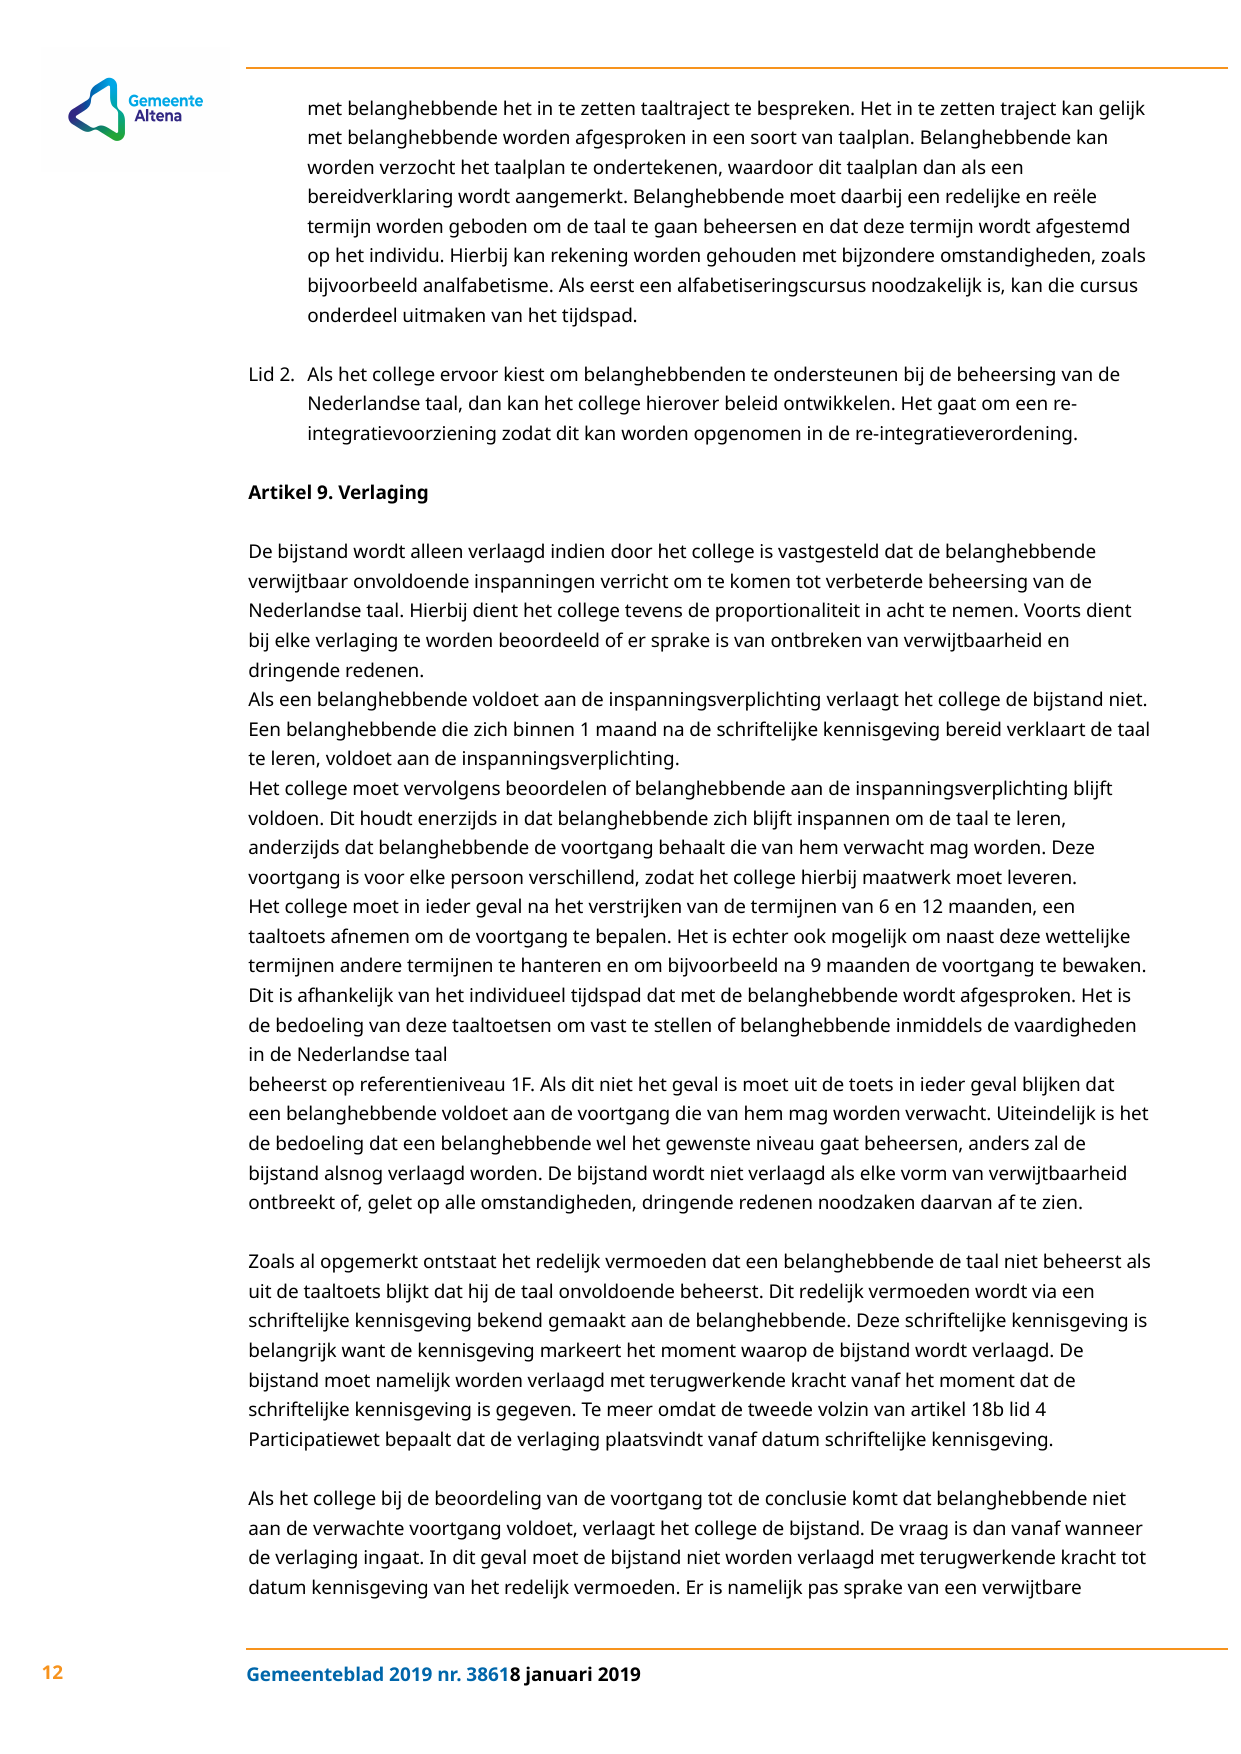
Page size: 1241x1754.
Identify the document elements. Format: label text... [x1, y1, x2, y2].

text De bijstand wordt alleen verlaagd indien door het college is vastgesteld dat de belanghebbende verwijtbaar onvoldoende inspanningen verricht om te komen tot verbeterde beheersing van de Nederlandse taal. Hierbij dient het college tevens de proportionaliteit in acht te nemen. Voorts dient bij elke verlaging te worden beoordeeld of er sprake is van ontbreken van verwijtbaarheid en dringende redenen. [248, 538, 1152, 683]
text Het college moet vervolgens beoordelen of belanghebbende aan de inspanningsverplichting blijft voldoen. Dit houdt enerzijds in dat belanghebbende zich blijft inspannen om de taal te leren, anderzijds dat belanghebbende de voortgang behaalt die van hem verwacht mag worden. Deze voortgang is voor elke persoon verschillend, zodat het college hierbij maatwerk moet leveren. [248, 775, 1152, 890]
text Artikel 9. Verlaging [248, 479, 1152, 505]
list met belanghebbende het in te zetten taaltraject te bespreken. Het in te zetten traject kan gelijk met belanghebbende worden afgesproken in een soort van taalplan. Belanghebbende kan worden verzocht het taalplan te ondertekenen, waardoor dit taalplan dan als een bereidverklaring wordt aangemerkt. Belanghebbende moet daarbij een redelijke en reële termijn worden geboden om de taal te gaan beheersen en dat deze termijn wordt afgestemd op het individu. Hierbij kan rekening worden gehouden met bijzondere omstandigheden, zoals bijvoorbeeld analfabetisme. Als eerst een alfabetiseringscursus noodzakelijk is, kan die cursus onderdeel uitmaken van het tijdspad. [248, 95, 1152, 328]
text beheerst op referentieniveau 1F. Als dit niet het geval is moet uit de toets in ieder geval blijken dat een belanghebbende voldoet aan de voortgang die van hem mag worden verwacht. Uiteindelijk is het de bedoeling dat een belanghebbende wel het gewenste niveau gaat beheersen, anders zal de bijstand alsnog verlaagd worden. De bijstand wordt niet verlaagd als elke vorm van verwijtbaarheid ontbreekt of, gelet op alle omstandigheden, dringende redenen noodzaken daarvan af te zien. [248, 1071, 1152, 1215]
text Als het college bij de beoordeling van de voortgang tot de conclusie komt dat belanghebbende niet aan de verwachte voortgang voldoet, verlaagt het college de bijstand. De vraag is dan vanaf wanneer de verlaging ingaat. In dit geval moet de bijstand niet worden verlaagd met terugwerkende kracht tot datum kennisgeving van het redelijk vermoeden. Er is namelijk pas sprake van een verwijtbare [248, 1485, 1152, 1600]
list Als het college ervoor kiest om belanghebbenden te ondersteunen bij de beheersing van de Nederlandse taal, dan kan het college hierover beleid ontwikkelen. Het gaat om een re-integratievoorziening zodat dit kan worden opgenomen in de re-integratieverordening. [248, 361, 1152, 446]
picture [41, 47, 231, 172]
text Het college moet in ieder geval na het verstrijken van de termijnen van 6 en 12 maanden, een taaltoets afnemen om de voortgang te bepalen. Het is echter ook mogelijk om naast deze wettelijke termijnen andere termijnen te hanteren en om bijvoorbeeld na 9 maanden de voortgang te bewaken. Dit is afhankelijk van het individueel tijdspad dat met de belanghebbende wordt afgesproken. Het is de bedoeling van deze taaltoetsen om vast te stellen of belanghebbende inmiddels de vaardigheden in de Nederlandse taal [248, 893, 1152, 1067]
text Als een belanghebbende voldoet aan de inspanningsverplichting verlaagt het college de bijstand niet. Een belanghebbende die zich binnen 1 maand na de schriftelijke kennisgeving bereid verklaart de taal te leren, voldoet aan de inspanningsverplichting. [248, 686, 1152, 771]
text Zoals al opgemerkt ontstaat het redelijk vermoeden dat een belanghebbende de taal niet beheerst als uit de taaltoets blijkt dat hij de taal onvoldoende beheerst. Dit redelijk vermoeden wordt via een schriftelijke kennisgeving bekend gemaakt aan de belanghebbende. Deze schriftelijke kennisgeving is belangrijk want de kennisgeving markeert het moment waarop de bijstand wordt verlaagd. De bijstand moet namelijk worden verlaagd met terugwerkende kracht vanaf het moment dat de schriftelijke kennisgeving is gegeven. Te meer omdat de tweede volzin van artikel 18b lid 4 Participatiewet bepaalt dat de verlaging plaatsvindt vanaf datum schriftelijke kennisgeving. [248, 1248, 1152, 1452]
